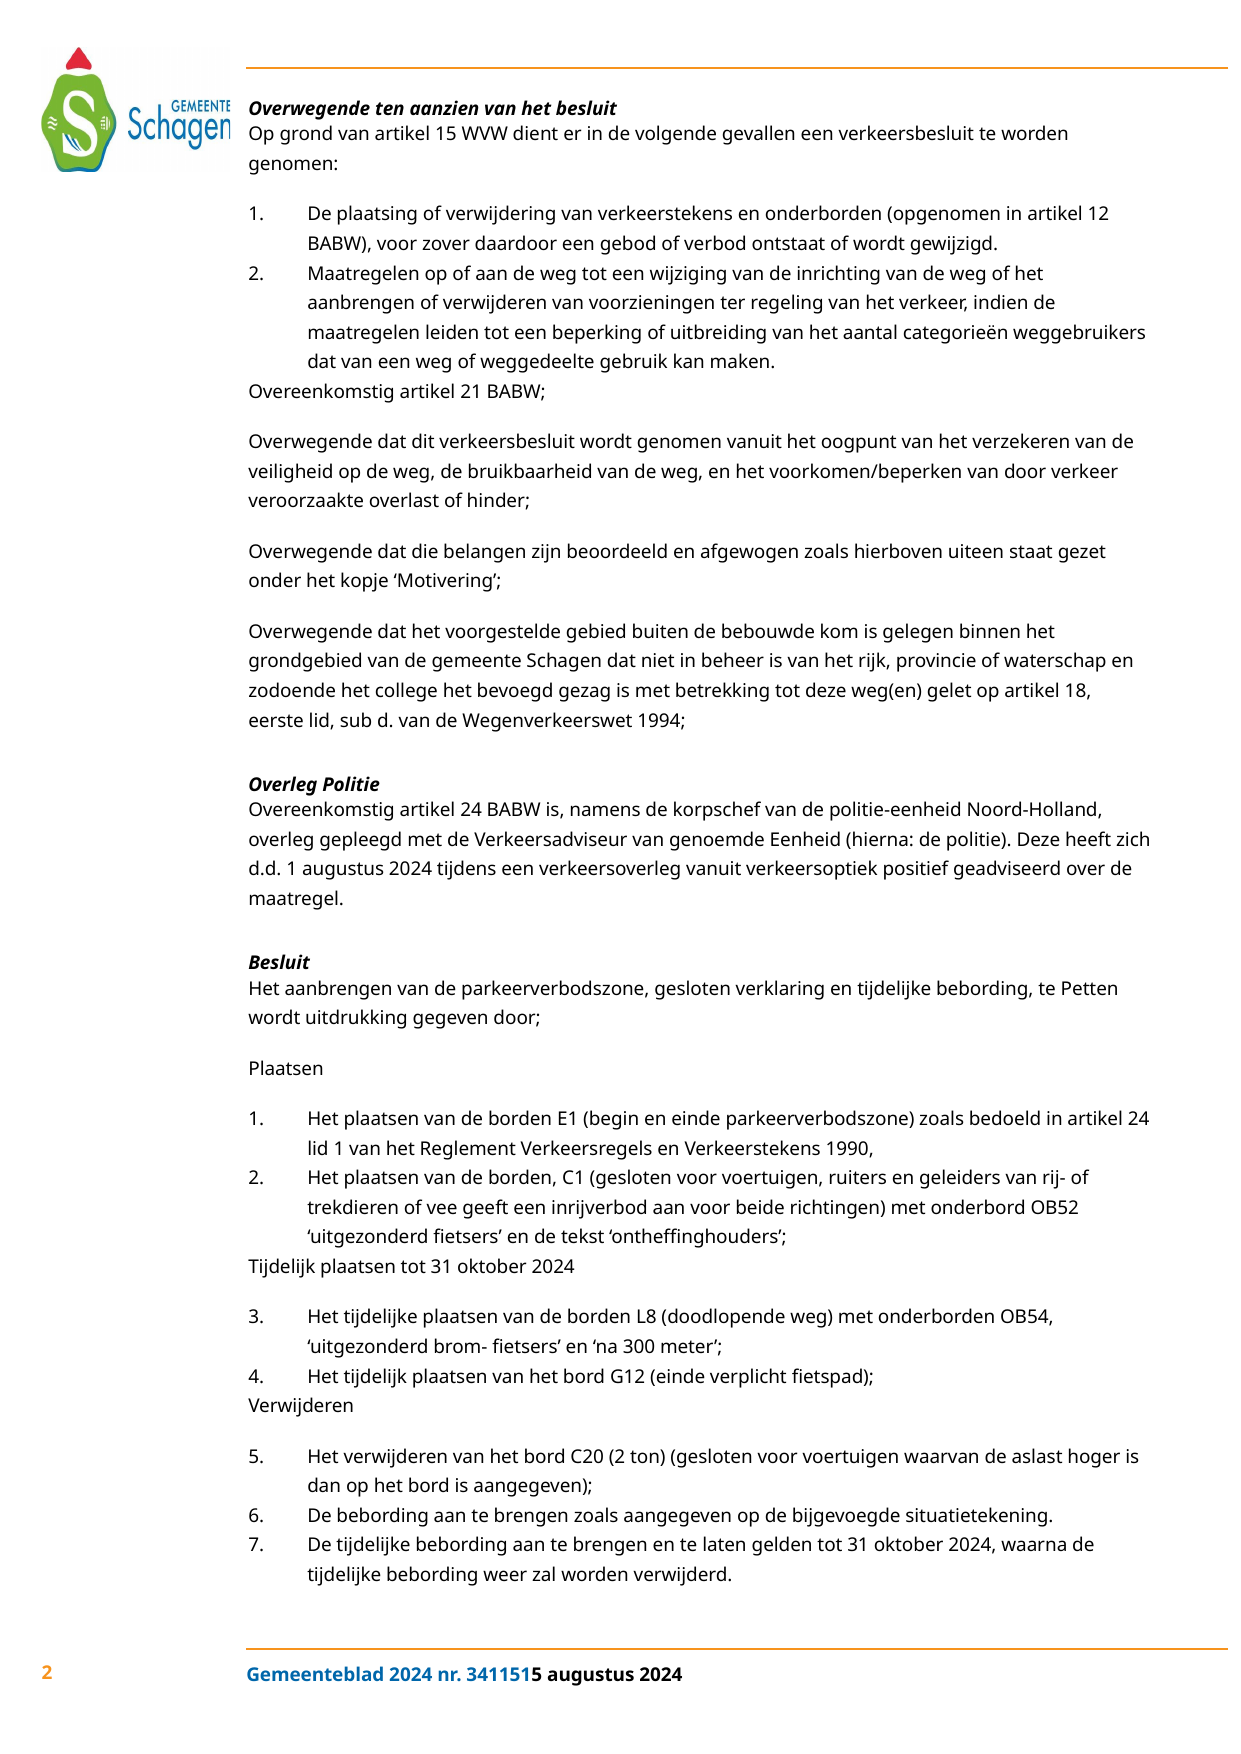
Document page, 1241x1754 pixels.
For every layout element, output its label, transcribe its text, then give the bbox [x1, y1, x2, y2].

text Plaatsen [248, 1055, 1152, 1081]
list Het plaatsen van de borden E1 (begin en einde parkeerverbodszone) zoals bedoeld in artikel 24 lid 1 van het Reglement Verkeersregels en Verkeerstekens 1990, [248, 1105, 1152, 1161]
text Overeenkomstig artikel 21 BABW; [248, 378, 1152, 404]
picture [41, 47, 231, 172]
text Overleg Politie [248, 771, 1152, 796]
list De bebording aan te brengen zoals aangegeven op de bijgevoegde situatietekening. [248, 1502, 1152, 1528]
text Besluit [248, 949, 1152, 975]
text Verwijderen [248, 1392, 1152, 1418]
text Overwegende dat dit verkeersbesluit wordt genomen vanuit het oogpunt van het verzekeren van de veiligheid op de weg, de bruikbaarheid van de weg, en het voorkomen/beperken van door verkeer veroorzaakte overlast of hinder; [248, 428, 1152, 513]
list Het plaatsen van de borden, C1 (gesloten voor voertuigen, ruiters en geleiders van rij- of trekdieren of vee geeft een inrijverbod aan voor beide richtingen) met onderbord OB52 ‘uitgezonderd fietsers’ en de tekst ‘ontheffinghouders’; [248, 1164, 1152, 1249]
list Het tijdelijk plaatsen van het bord G12 (einde verplicht fietspad); [248, 1363, 1152, 1388]
list De tijdelijke bebording aan te brengen en te laten gelden tot 31 oktober 2024, waarna de tijdelijke bebording weer zal worden verwijderd. [248, 1532, 1152, 1587]
list Het verwijderen van het bord C20 (2 ton) (gesloten voor voertuigen waarvan de aslast hoger is dan op het bord is aangegeven); [248, 1443, 1152, 1498]
text Overeenkomstig artikel 24 BABW is, namens de korpschef van de politie-eenheid Noord-Holland, overleg gepleegd met de Verkeersadviseur van genoemde Eenheid (hierna: de politie). Deze heeft zich d.d. 1 augustus 2024 tijdens een verkeersoverleg vanuit verkeersoptiek positief geadviseerd over de maatregel. [248, 796, 1152, 911]
list Het tijdelijke plaatsen van de borden L8 (doodlopende weg) met onderborden OB54, ‘uitgezonderd brom- fietsers’ en ‘na 300 meter’; [248, 1304, 1152, 1359]
text Overwegende dat het voorgestelde gebied buiten de bebouwde kom is gelegen binnen het grondgebied van de gemeente Schagen dat niet in beheer is van het rijk, provincie of waterschap en zodoende het college het bevoegd gezag is met betrekking tot deze weg(en) gelet op artikel 18, eerste lid, sub d. van de Wegenverkeerswet 1994; [248, 618, 1152, 732]
text Overwegende ten aanzien van het besluit [248, 95, 1152, 121]
list De plaatsing of verwijdering van verkeerstekens en onderborden (opgenomen in artikel 12 BABW), voor zover daardoor een gebod of verbod ontstaat of wordt gewijzigd. [248, 201, 1152, 256]
text Overwegende dat die belangen zijn beoordeeld en afgewogen zoals hierboven uiteen staat gezet onder het kopje ‘Motivering’; [248, 538, 1152, 593]
text Het aanbrengen van de parkeerverbodszone, gesloten verklaring en tijdelijke bebording, te Petten wordt uitdrukking gegeven door; [248, 975, 1152, 1030]
text Op grond van artikel 15 WVW dient er in de volgende gevallen een verkeersbesluit te worden genomen: [248, 121, 1152, 176]
list Maatregelen op of aan de weg tot een wijziging van de inrichting van de weg of het aanbrengen of verwijderen van voorzieningen ter regeling van het verkeer, indien de maatregelen leiden tot een beperking of uitbreiding van het aantal categorieën weggebruikers dat van een weg of weggedeelte gebruik kan maken. [248, 260, 1152, 374]
text Tijdelijk plaatsen tot 31 oktober 2024 [248, 1253, 1152, 1279]
